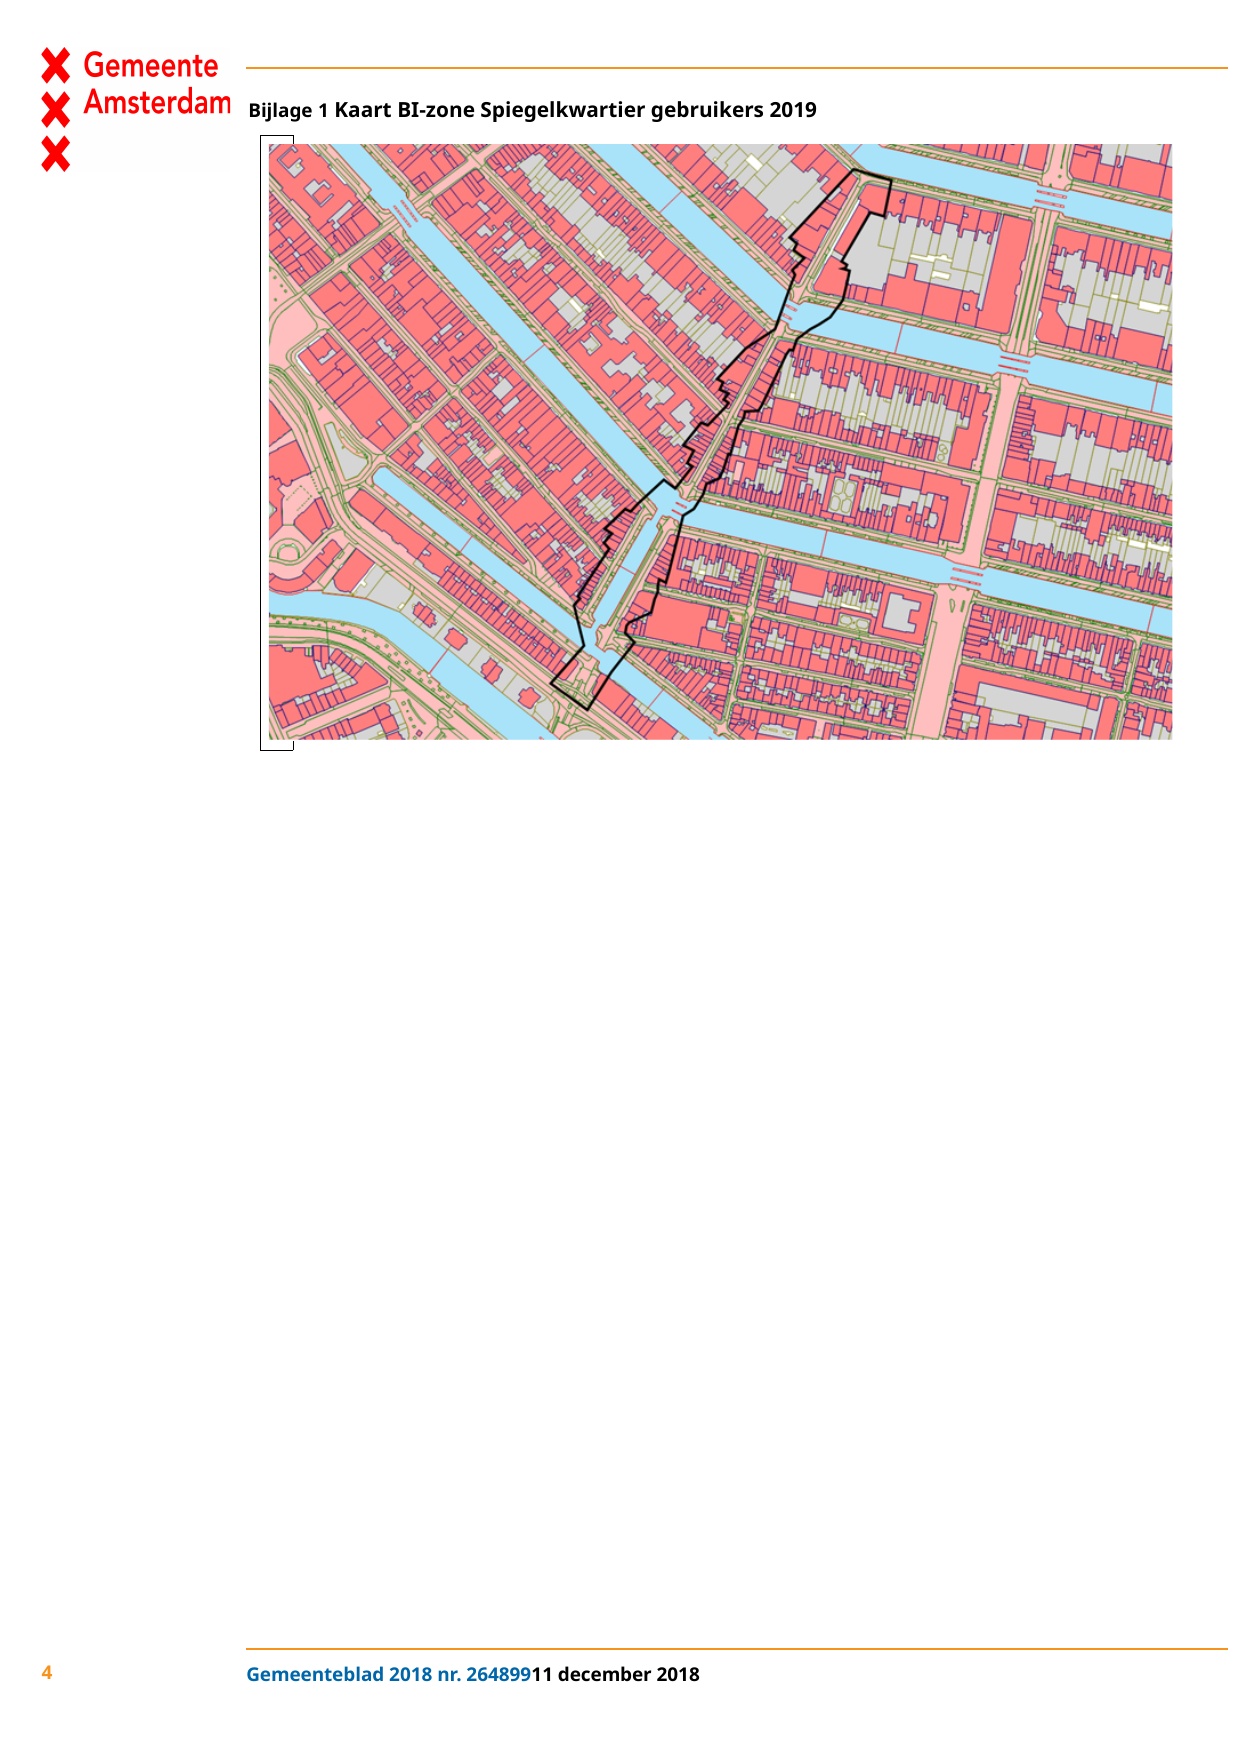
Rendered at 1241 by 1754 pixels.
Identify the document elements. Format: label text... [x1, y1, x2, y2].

picture [41, 47, 231, 172]
picture [268, 144, 1173, 741]
text Bijlage 1 Kaart BI-zone Spiegelkwartier gebruikers 2019 [248, 95, 1152, 123]
